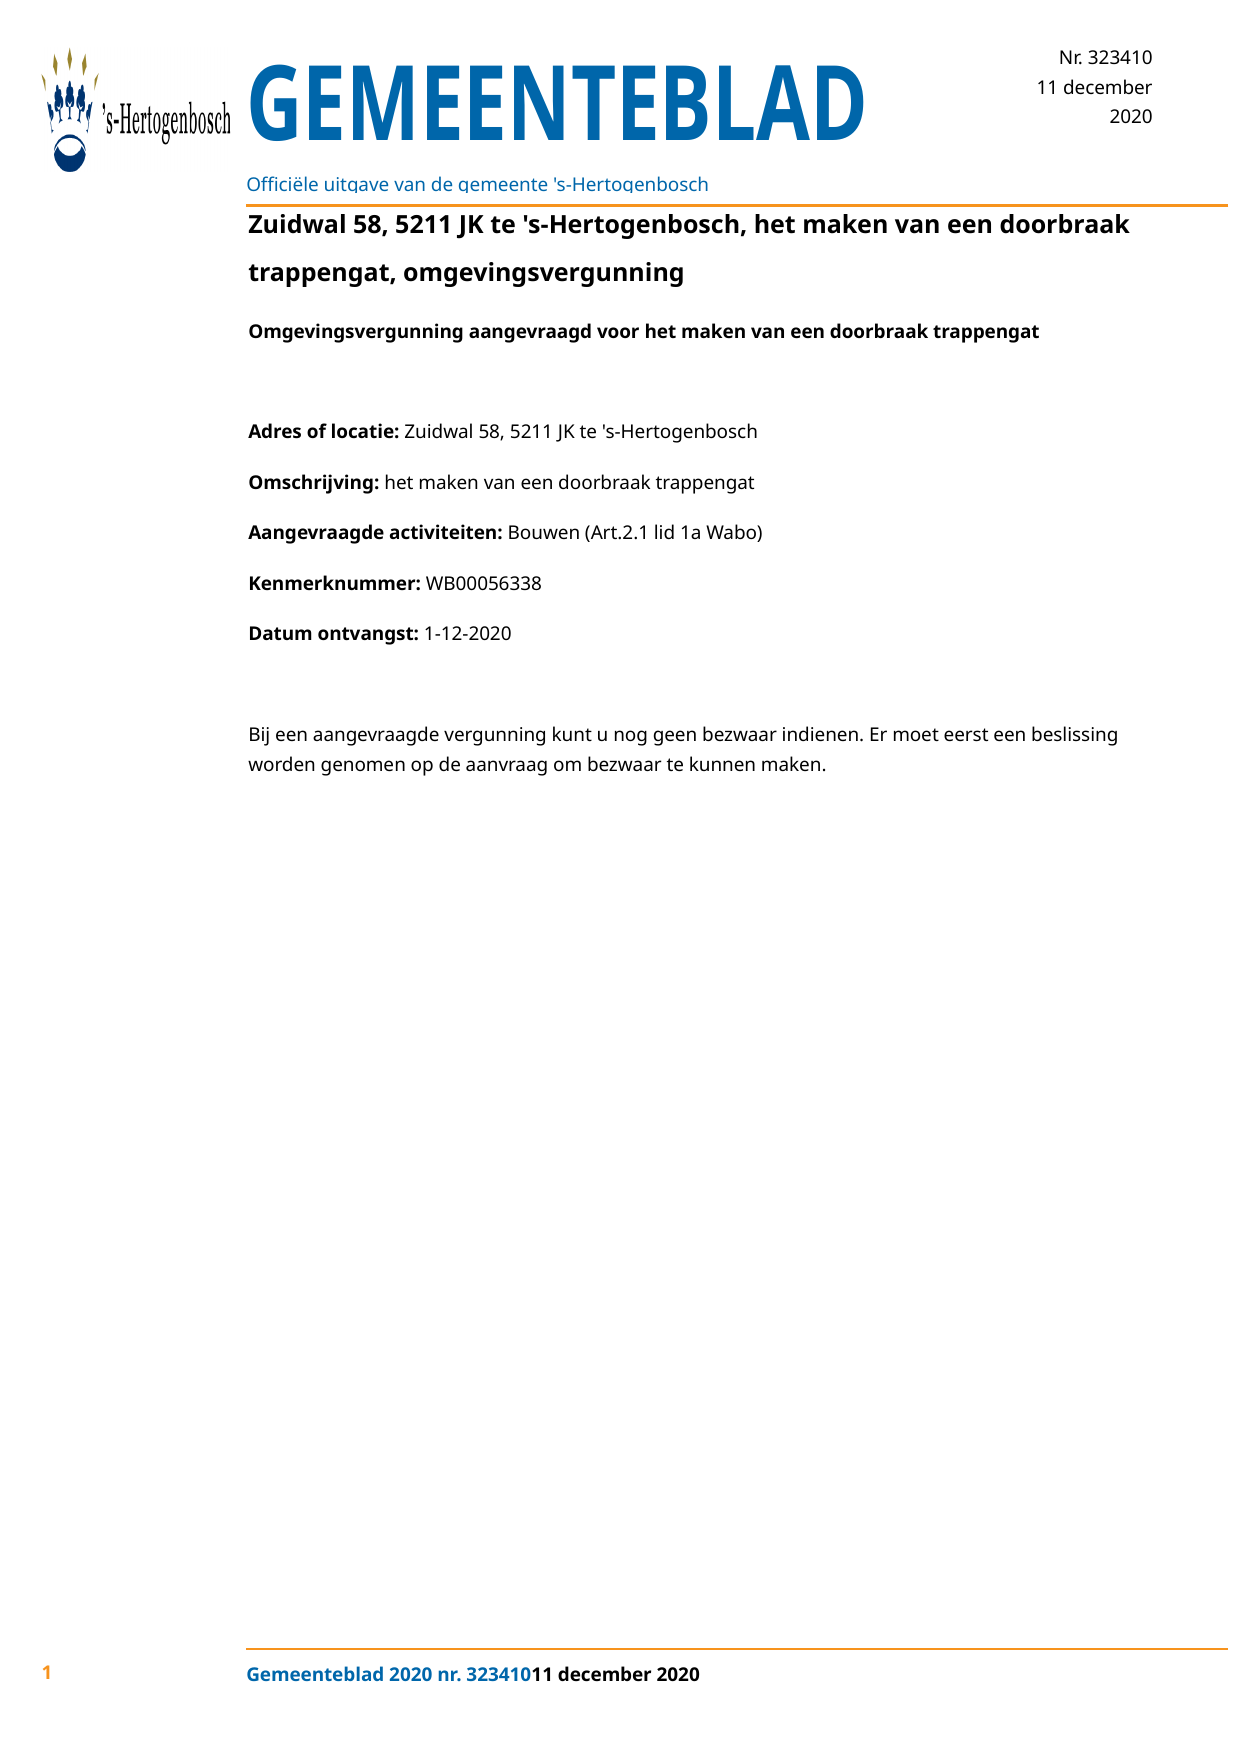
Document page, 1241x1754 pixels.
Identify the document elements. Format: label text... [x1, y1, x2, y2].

text Zuidwal 58, 5211 JK te 's-Hertogenbosch, het maken van een doorbraak trappengat, omgevingsvergunning [248, 207, 1152, 288]
picture [41, 47, 231, 172]
text Bij een aangevraagde vergunning kunt u nog geen bezwaar indienen. Er moet eerst een beslissing worden genomen op de aanvraag om bezwaar te kunnen maken. [248, 721, 1152, 777]
text Kenmerknummer: WB00056338 [248, 570, 1152, 596]
text Omschrijving: het maken van een doorbraak trappengat [248, 469, 1152, 495]
text Adres of locatie: Zuidwal 58, 5211 JK te 's-Hertogenbosch [248, 419, 1152, 444]
text Datum ontvangst: 1-12-2020 [248, 620, 1152, 646]
text Omgevingsvergunning aangevraagd voor het maken van een doorbraak trappengat [248, 318, 1152, 344]
text Aangevraagde activiteiten: Bouwen (Art.2.1 lid 1a Wabo) [248, 519, 1152, 545]
